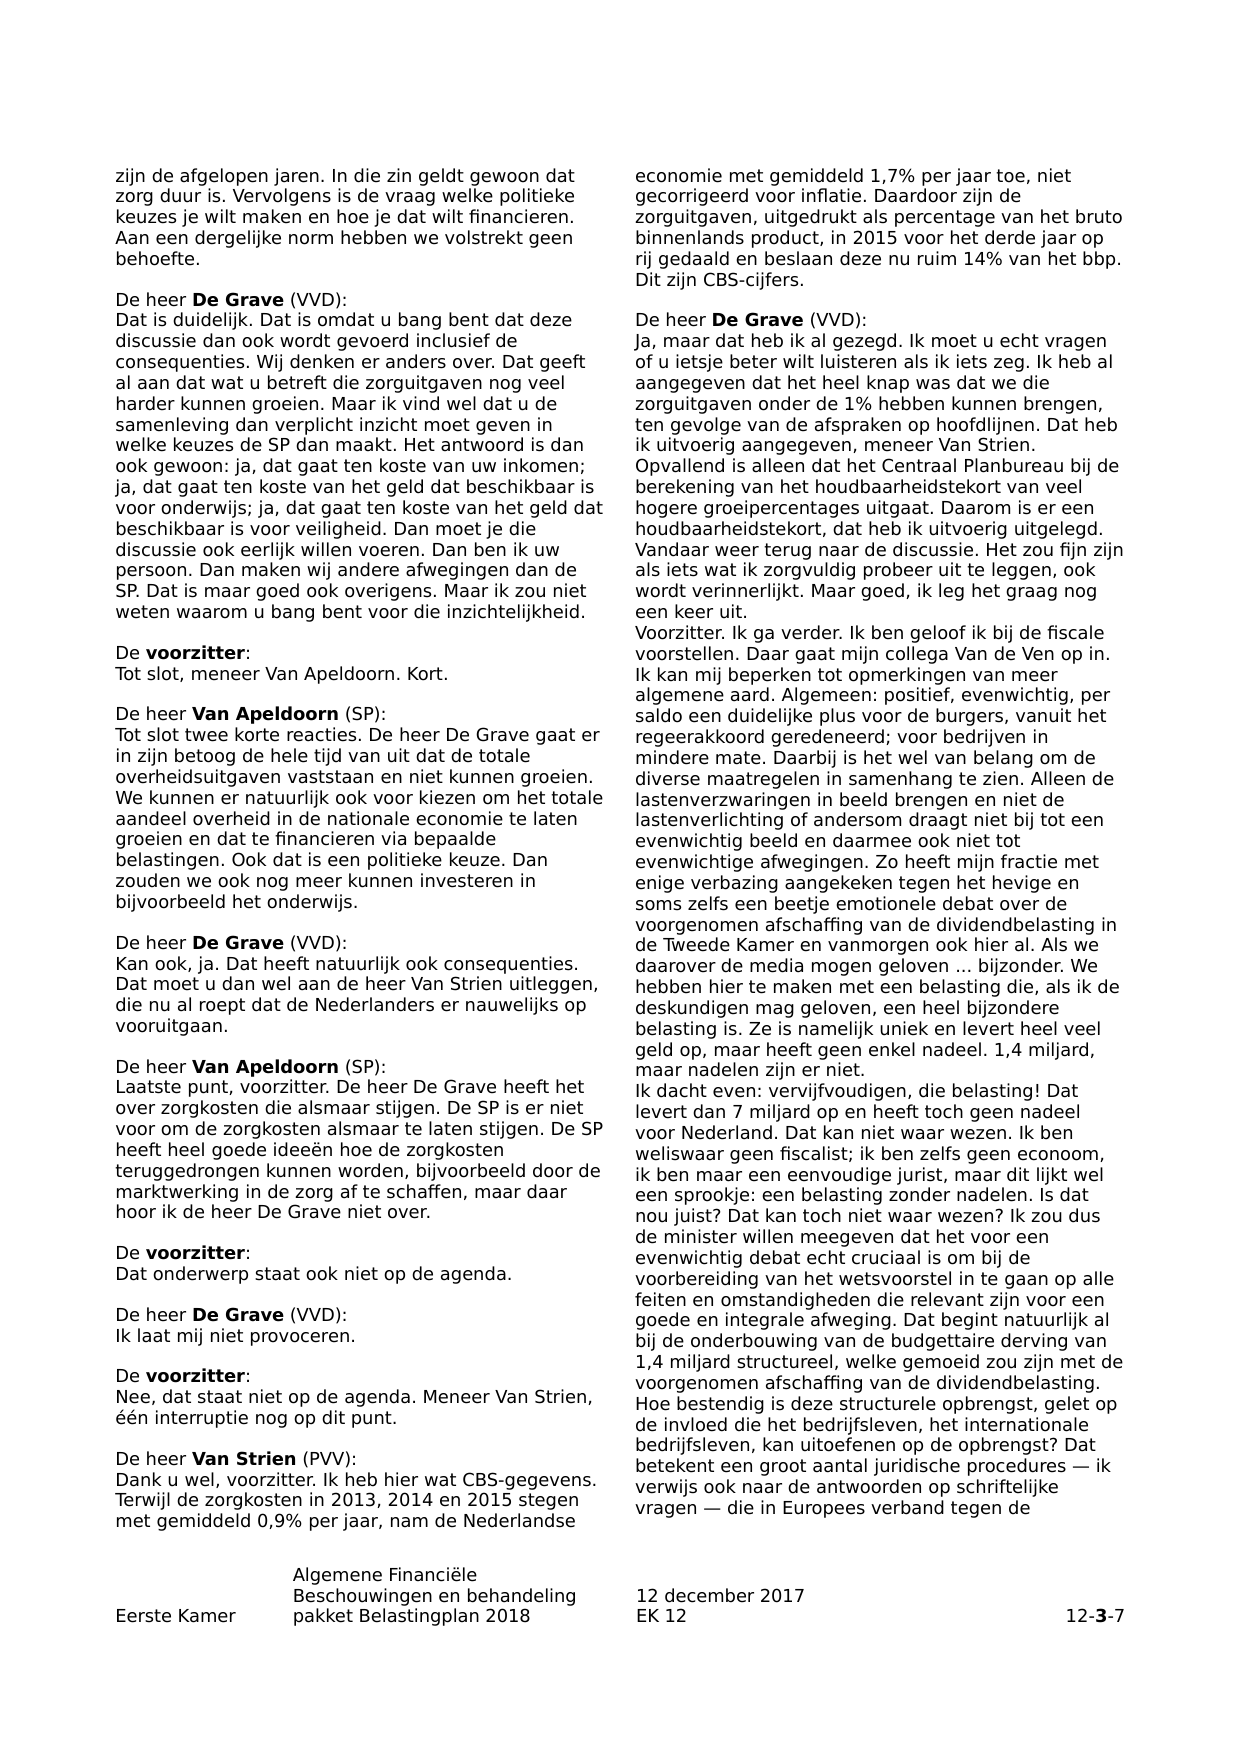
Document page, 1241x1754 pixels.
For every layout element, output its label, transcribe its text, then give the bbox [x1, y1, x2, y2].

text De heer De Grave (VVD): [115, 932, 605, 953]
text Ja, maar dat heb ik al gezegd. Ik moet u echt vragen of u ietsje beter wilt luisteren als ik iets zeg. Ik heb al aangegeven dat het heel knap was dat we die zorguitgaven onder de 1% hebben kunnen brengen, ten gevolge van de afspraken op hoofdlijnen. Dat heb ik uitvoerig aangegeven, meneer Van Strien. Opvallend is alleen dat het Centraal Planbureau bij de berekening van het houdbaarheidstekort van veel hogere groeipercentages uitgaat. Daarom is er een houdbaarheidstekort, dat heb ik uitvoerig uitgelegd. Vandaar weer terug naar de discussie. Het zou fijn zijn als iets wat ik zorgvuldig probeer uit te leggen, ook wordt verinnerlijkt. Maar goed, ik leg het graag nog een keer uit. [635, 331, 1125, 623]
text Ik dacht even: vervijfvoudigen, die belasting! Dat levert dan 7 miljard op en heeft toch geen nadeel voor Nederland. Dat kan niet waar wezen. Ik ben weliswaar geen fiscalist; ik ben zelfs geen econoom, ik ben maar een eenvoudige jurist, maar dit lijkt wel een sprookje: een belasting zonder nadelen. Is dat nou juist? Dat kan toch niet waar wezen? Ik zou dus de minister willen meegeven dat het voor een evenwichtig debat echt cruciaal is om bij de voorbereiding van het wetsvoorstel in te gaan op alle feiten en omstandigheden die relevant zijn voor een goede en integrale afweging. Dat begint natuurlijk al bij de onderbouwing van de budgettaire derving van 1,4 miljard structureel, welke gemoeid zou zijn met de voorgenomen afschaffing van de dividendbelasting. Hoe bestendig is deze structurele opbrengst, gelet op de invloed die het bedrijfsleven, het internationale bedrijfsleven, kan uitoefenen op de opbrengst? Dat betekent een groot aantal juridische procedures — ik verwijs ook naar de antwoorden op schriftelijke vragen — die in Europees verband tegen de [635, 1081, 1125, 1518]
text Tot slot, meneer Van Apeldoorn. Kort. [115, 663, 605, 684]
text De voorzitter: [115, 1243, 605, 1264]
text De voorzitter: [115, 643, 605, 663]
text economie met gemiddeld 1,7% per jaar toe, niet gecorrigeerd voor inflatie. Daardoor zijn de zorguitgaven, uitgedrukt als percentage van het bruto binnenlands product, in 2015 voor het derde jaar op rij gedaald en beslaan deze nu ruim 14% van het bbp. Dit zijn CBS-cijfers. [635, 165, 1125, 290]
text Tot slot twee korte reacties. De heer De Grave gaat er in zijn betoog de hele tijd van uit dat de totale overheidsuitgaven vaststaan en niet kunnen groeien. We kunnen er natuurlijk ook voor kiezen om het totale aandeel overheid in de nationale economie te laten groeien en dat te financieren via bepaalde belastingen. Ook dat is een politieke keuze. Dan zouden we ook nog meer kunnen investeren in bijvoorbeeld het onderwijs. [115, 725, 605, 912]
text Dat onderwerp staat ook niet op de agenda. [115, 1264, 605, 1285]
text Dank u wel, voorzitter. Ik heb hier wat CBS-gegevens. Terwijl de zorgkosten in 2013, 2014 en 2015 stegen met gemiddeld 0,9% per jaar, nam de Nederlandse [115, 1469, 605, 1532]
text De heer De Grave (VVD): [115, 1305, 605, 1325]
text De voorzitter: [115, 1366, 605, 1387]
text De heer Van Apeldoorn (SP): [115, 704, 605, 725]
text Laatste punt, voorzitter. De heer De Grave heeft het over zorgkosten die alsmaar stijgen. De SP is er niet voor om de zorgkosten alsmaar te laten stijgen. De SP heeft heel goede ideeën hoe de zorgkosten teruggedrongen kunnen worden, bijvoorbeeld door de marktwerking in de zorg af te schaffen, maar daar hoor ik de heer De Grave niet over. [115, 1077, 605, 1223]
text De heer Van Apeldoorn (SP): [115, 1057, 605, 1077]
text De heer De Grave (VVD): [115, 289, 605, 310]
text Dat is duidelijk. Dat is omdat u bang bent dat deze discussie dan ook wordt gevoerd inclusief de consequenties. Wij denken er anders over. Dat geeft al aan dat wat u betreft die zorguitgaven nog veel harder kunnen groeien. Maar ik vind wel dat u de samenleving dan verplicht inzicht moet geven in welke keuzes de SP dan maakt. Het antwoord is dan ook gewoon: ja, dat gaat ten koste van uw inkomen; ja, dat gaat ten koste van het geld dat beschikbaar is voor onderwijs; ja, dat gaat ten koste van het geld dat beschikbaar is voor veiligheid. Dan moet je die discussie ook eerlijk willen voeren. Dan ben ik uw persoon. Dan maken wij andere afwegingen dan de SP. Dat is maar goed ook overigens. Maar ik zou niet weten waarom u bang bent voor die inzichtelijkheid. [115, 310, 605, 623]
text Nee, dat staat niet op de agenda. Meneer Van Strien, één interruptie nog op dit punt. [115, 1387, 605, 1429]
text Ik laat mij niet provoceren. [115, 1325, 605, 1346]
text Kan ook, ja. Dat heeft natuurlijk ook consequenties. Dat moet u dan wel aan de heer Van Strien uitleggen, die nu al roept dat de Nederlanders er nauwelijks op vooruitgaan. [115, 953, 605, 1037]
text De heer De Grave (VVD): [635, 310, 1125, 331]
text De heer Van Strien (PVV): [115, 1449, 605, 1469]
text zijn de afgelopen jaren. In die zin geldt gewoon dat zorg duur is. Vervolgens is de vraag welke politieke keuzes je wilt maken en hoe je dat wilt financieren. Aan een dergelijke norm hebben we volstrekt geen behoefte. [115, 165, 605, 269]
text Voorzitter. Ik ga verder. Ik ben geloof ik bij de fiscale voorstellen. Daar gaat mijn collega Van de Ven op in. Ik kan mij beperken tot opmerkingen van meer algemene aard. Algemeen: positief, evenwichtig, per saldo een duidelijke plus voor de burgers, vanuit het regeerakkoord geredeneerd; voor bedrijven in mindere mate. Daarbij is het wel van belang om de diverse maatregelen in samenhang te zien. Alleen de lastenverzwaringen in beeld brengen en niet de lastenverlichting of andersom draagt niet bij tot een evenwichtig beeld en daarmee ook niet tot evenwichtige afwegingen. Zo heeft mijn fractie met enige verbazing aangekeken tegen het hevige en soms zelfs een beetje emotionele debat over de voorgenomen afschaffing van de dividendbelasting in de Tweede Kamer en vanmorgen ook hier al. Als we daarover de media mogen geloven ... bijzonder. We hebben hier te maken met een belasting die, als ik de deskundigen mag geloven, een heel bijzondere belasting is. Ze is namelijk uniek en levert heel veel geld op, maar heeft geen enkel nadeel. 1,4 miljard, maar nadelen zijn er niet. [635, 623, 1125, 1081]
